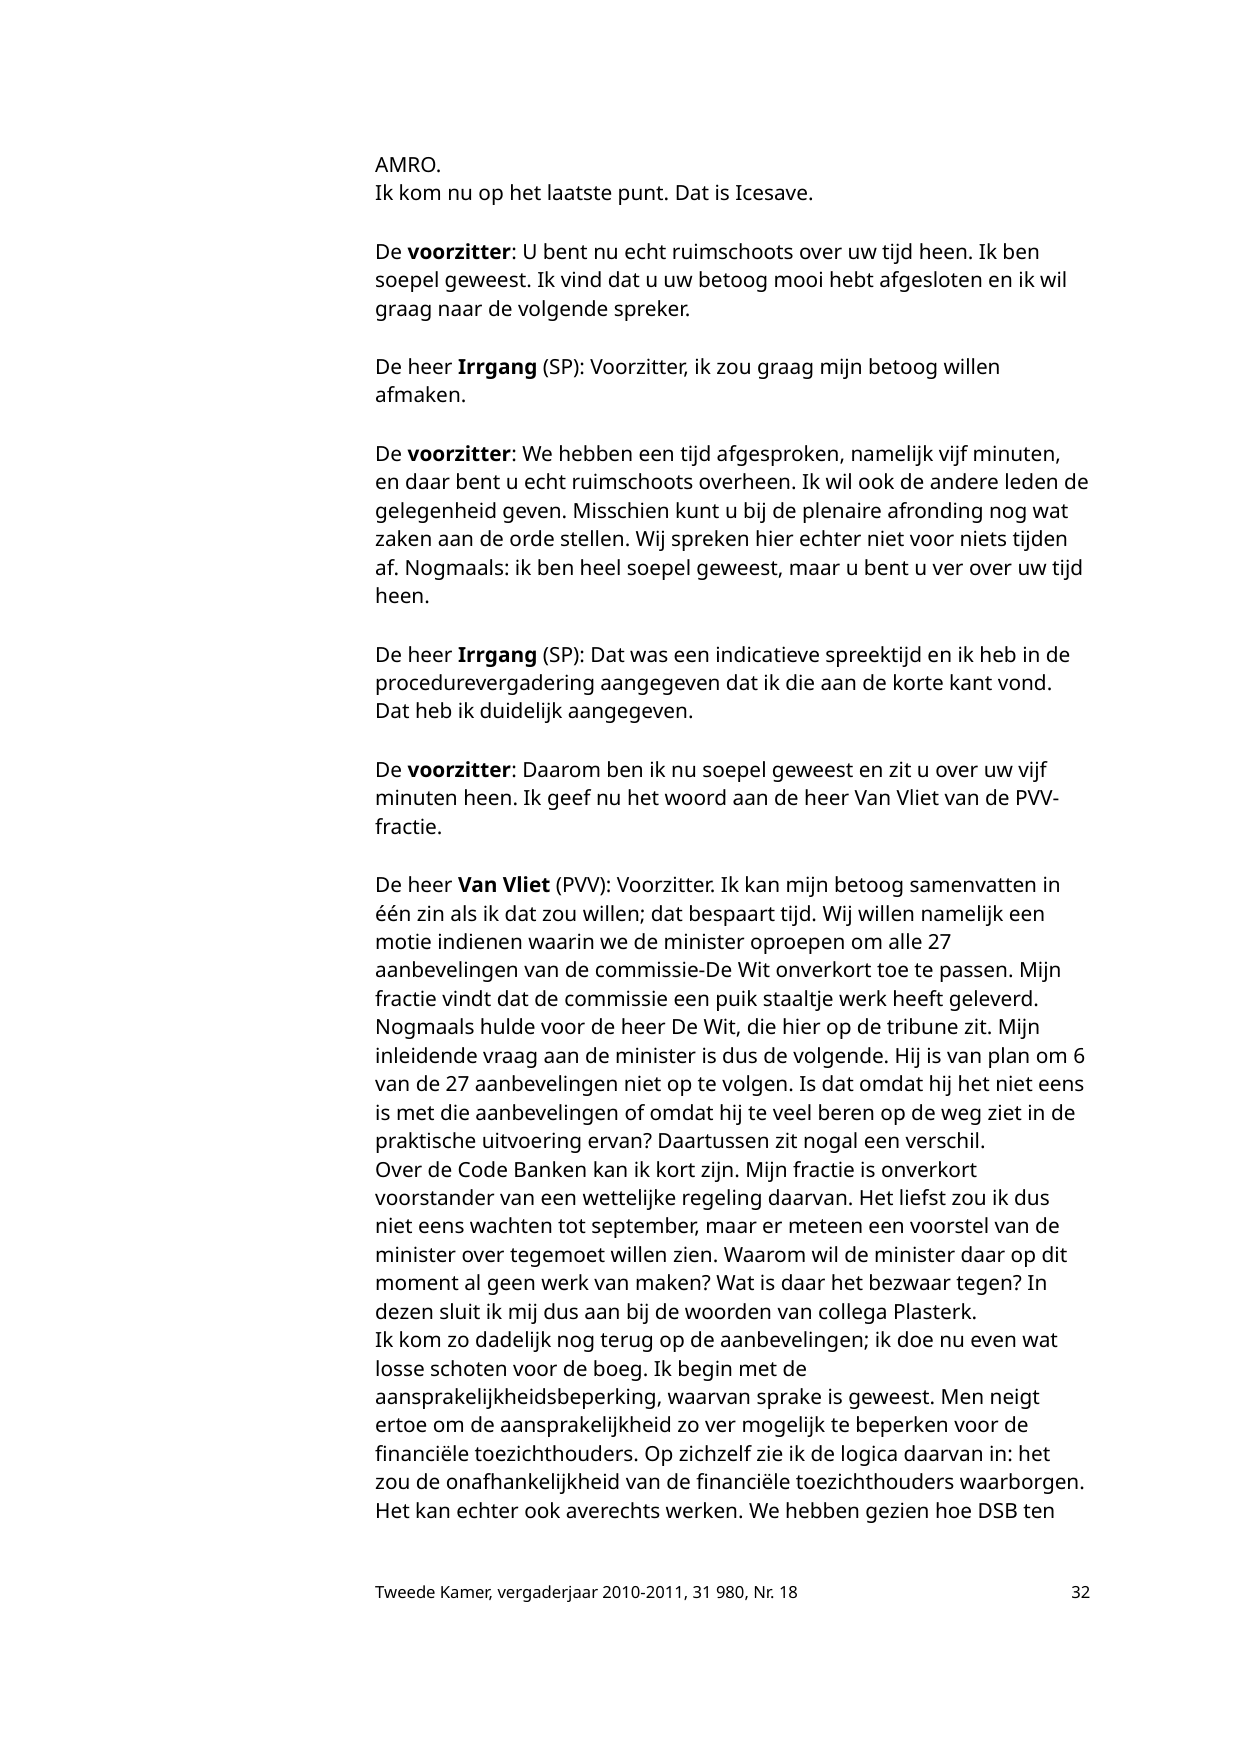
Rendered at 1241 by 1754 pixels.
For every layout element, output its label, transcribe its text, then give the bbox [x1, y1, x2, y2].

text Over de Code Banken kan ik kort zijn. Mijn fractie is onverkort voorstander van een wettelijke regeling daarvan. Het liefst zou ik dus niet eens wachten tot september, maar er meteen een voorstel van de minister over tegemoet willen zien. Waarom wil de minister daar op dit moment al geen werk van maken? Wat is daar het bezwaar tegen? In dezen sluit ik mij dus aan bij de woorden van collega Plasterk. [375, 1155, 1090, 1325]
text De voorzitter: U bent nu echt ruimschoots over uw tijd heen. Ik ben soepel geweest. Ik vind dat u uw betoog mooi hebt afgesloten en ik wil graag naar de volgende spreker. [375, 237, 1090, 322]
text De heer Irrgang (SP): Voorzitter, ik zou graag mijn betoog willen afmaken. [375, 352, 1090, 409]
text De heer Irrgang (SP): Dat was een indicatieve spreektijd en ik heb in de procedurevergadering aangegeven dat ik die aan de korte kant vond. Dat heb ik duidelijk aangegeven. [375, 640, 1090, 725]
text De voorzitter: Daarom ben ik nu soepel geweest en zit u over uw vijf minuten heen. Ik geef nu het woord aan de heer Van Vliet van de PVV-fractie. [375, 755, 1090, 840]
text Ik kom zo dadelijk nog terug op de aanbevelingen; ik doe nu even wat losse schoten voor de boeg. Ik begin met de aansprakelijkheidsbeperking, waarvan sprake is geweest. Men neigt ertoe om de aansprakelijkheid zo ver mogelijk te beperken voor de financiële toezichthouders. Op zichzelf zie ik de logica daarvan in: het zou de onafhankelijkheid van de financiële toezichthouders waarborgen. Het kan echter ook averechts werken. We hebben gezien hoe DSB ten [375, 1325, 1090, 1524]
text De heer Van Vliet (PVV): Voorzitter. Ik kan mijn betoog samenvatten in één zin als ik dat zou willen; dat bespaart tijd. Wij willen namelijk een motie indienen waarin we de minister oproepen om alle 27 aanbevelingen van de commissie-De Wit onverkort toe te passen. Mijn fractie vindt dat de commissie een puik staaltje werk heeft geleverd. Nogmaals hulde voor de heer De Wit, die hier op de tribune zit. Mijn inleidende vraag aan de minister is dus de volgende. Hij is van plan om 6 van de 27 aanbevelingen niet op te volgen. Is dat omdat hij het niet eens is met die aanbevelingen of omdat hij te veel beren op de weg ziet in de praktische uitvoering ervan? Daartussen zit nogal een verschil. [375, 870, 1090, 1155]
text Ik kom nu op het laatste punt. Dat is Icesave. [375, 178, 1090, 207]
text De voorzitter: We hebben een tijd afgesproken, namelijk vijf minuten, en daar bent u echt ruimschoots overheen. Ik wil ook de andere leden de gelegenheid geven. Misschien kunt u bij de plenaire afronding nog wat zaken aan de orde stellen. Wij spreken hier echter niet voor niets tijden af. Nogmaals: ik ben heel soepel geweest, maar u bent u ver over uw tijd heen. [375, 439, 1090, 610]
text AMRO. [375, 150, 1090, 178]
